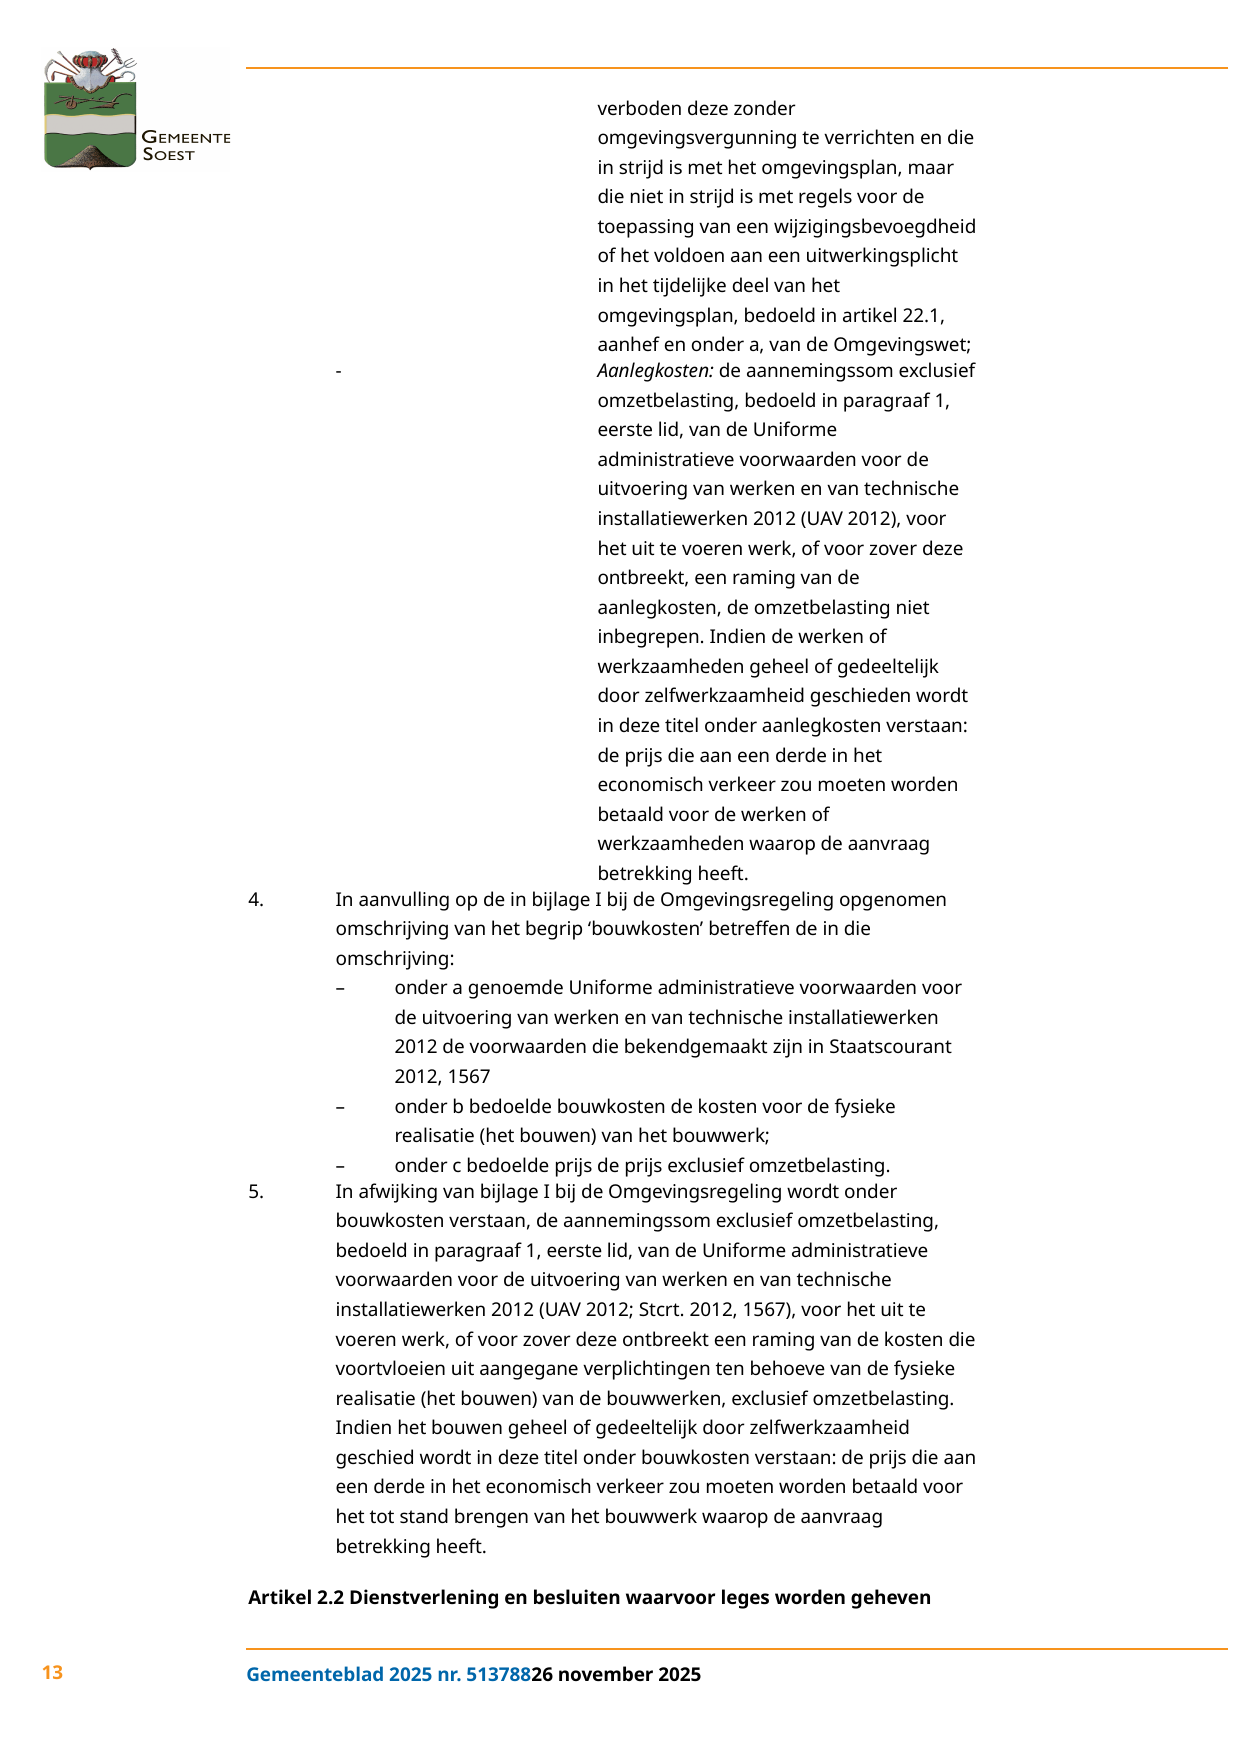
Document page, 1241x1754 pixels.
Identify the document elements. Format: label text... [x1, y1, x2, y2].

table_cell [977, 1178, 1152, 1558]
table_cell verboden deze zonder omgevingsvergunning te verrichten en die in strijd is met het omgevingsplan, maar die niet in strijd is met regels voor de toepassing van een wijzigingsbevoegdheid of het voldoen aan een uitwerkingsplicht in het tijdelijke deel van het omgevingsplan, bedoeld in artikel 22.1, aanhef en onder a, van de Omgevingswet; [597, 95, 977, 357]
table_cell - [335, 357, 597, 886]
table_cell [977, 1559, 1152, 1584]
table_cell - [335, 95, 597, 357]
table_cell In aanvulling op de in bijlage I bij de Omgevingsregeling opgenomen omschrijving van het begrip ‘bouwkosten’ betreffen de in die omschrijving: onder a genoemde Uniforme administratieve voorwaarden voor de uitvoering van werken en van technische installatiewerken 2012 de voorwaarden die bekendgemaakt zijn in Staatscourant 2012, 1567 onder b bedoelde bouwkosten de kosten voor de fysieke realisatie (het bouwen) van het bouwwerk; onder c bedoelde prijs de prijs exclusief omzetbelasting. [335, 886, 977, 1178]
table_cell [248, 95, 335, 357]
table_cell In afwijking van bijlage I bij de Omgevingsregeling wordt onder bouwkosten verstaan, de aannemingssom exclusief omzetbelasting, bedoeld in paragraaf 1, eerste lid, van de Uniforme administratieve voorwaarden voor de uitvoering van werken en van technische installatiewerken 2012 (UAV 2012; Stcrt. 2012, 1567), voor het uit te voeren werk, of voor zover deze ontbreekt een raming van de kosten die voortvloeien uit aangegane verplichtingen ten behoeve van de fysieke realisatie (het bouwen) van de bouwwerken, exclusief omzetbelasting. Indien het bouwen geheel of gedeeltelijk door zelfwerkzaamheid geschied wordt in deze titel onder bouwkosten verstaan: de prijs die aan een derde in het economisch verkeer zou moeten worden betaald voor het tot stand brengen van het bouwwerk waarop de aanvraag betrekking heeft. [335, 1178, 977, 1558]
table_cell 5. [248, 1178, 335, 1558]
table_cell Artikel 2.2 Dienstverlening en besluiten waarvoor leges worden geheven [248, 1584, 977, 1610]
table_cell [977, 1584, 1152, 1610]
picture [41, 47, 231, 172]
table_cell [977, 886, 1152, 1178]
table_cell [248, 357, 335, 886]
table_cell Aanlegkosten: de aannemingssom exclusief omzetbelasting, bedoeld in paragraaf 1, eerste lid, van de Uniforme administratieve voorwaarden voor de uitvoering van werken en van technische installatiewerken 2012 (UAV 2012), voor het uit te voeren werk, of voor zover deze ontbreekt, een raming van de aanlegkosten, de omzetbelasting niet inbegrepen. Indien de werken of werkzaamheden geheel of gedeeltelijk door zelfwerkzaamheid geschieden wordt in deze titel onder aanlegkosten verstaan: de prijs die aan een derde in het economisch verkeer zou moeten worden betaald voor de werken of werkzaamheden waarop de aanvraag betrekking heeft. [597, 357, 977, 886]
table_cell [977, 95, 1152, 357]
table_cell [248, 1559, 977, 1584]
table_cell 4. [248, 886, 335, 1178]
table_cell [977, 357, 1152, 886]
